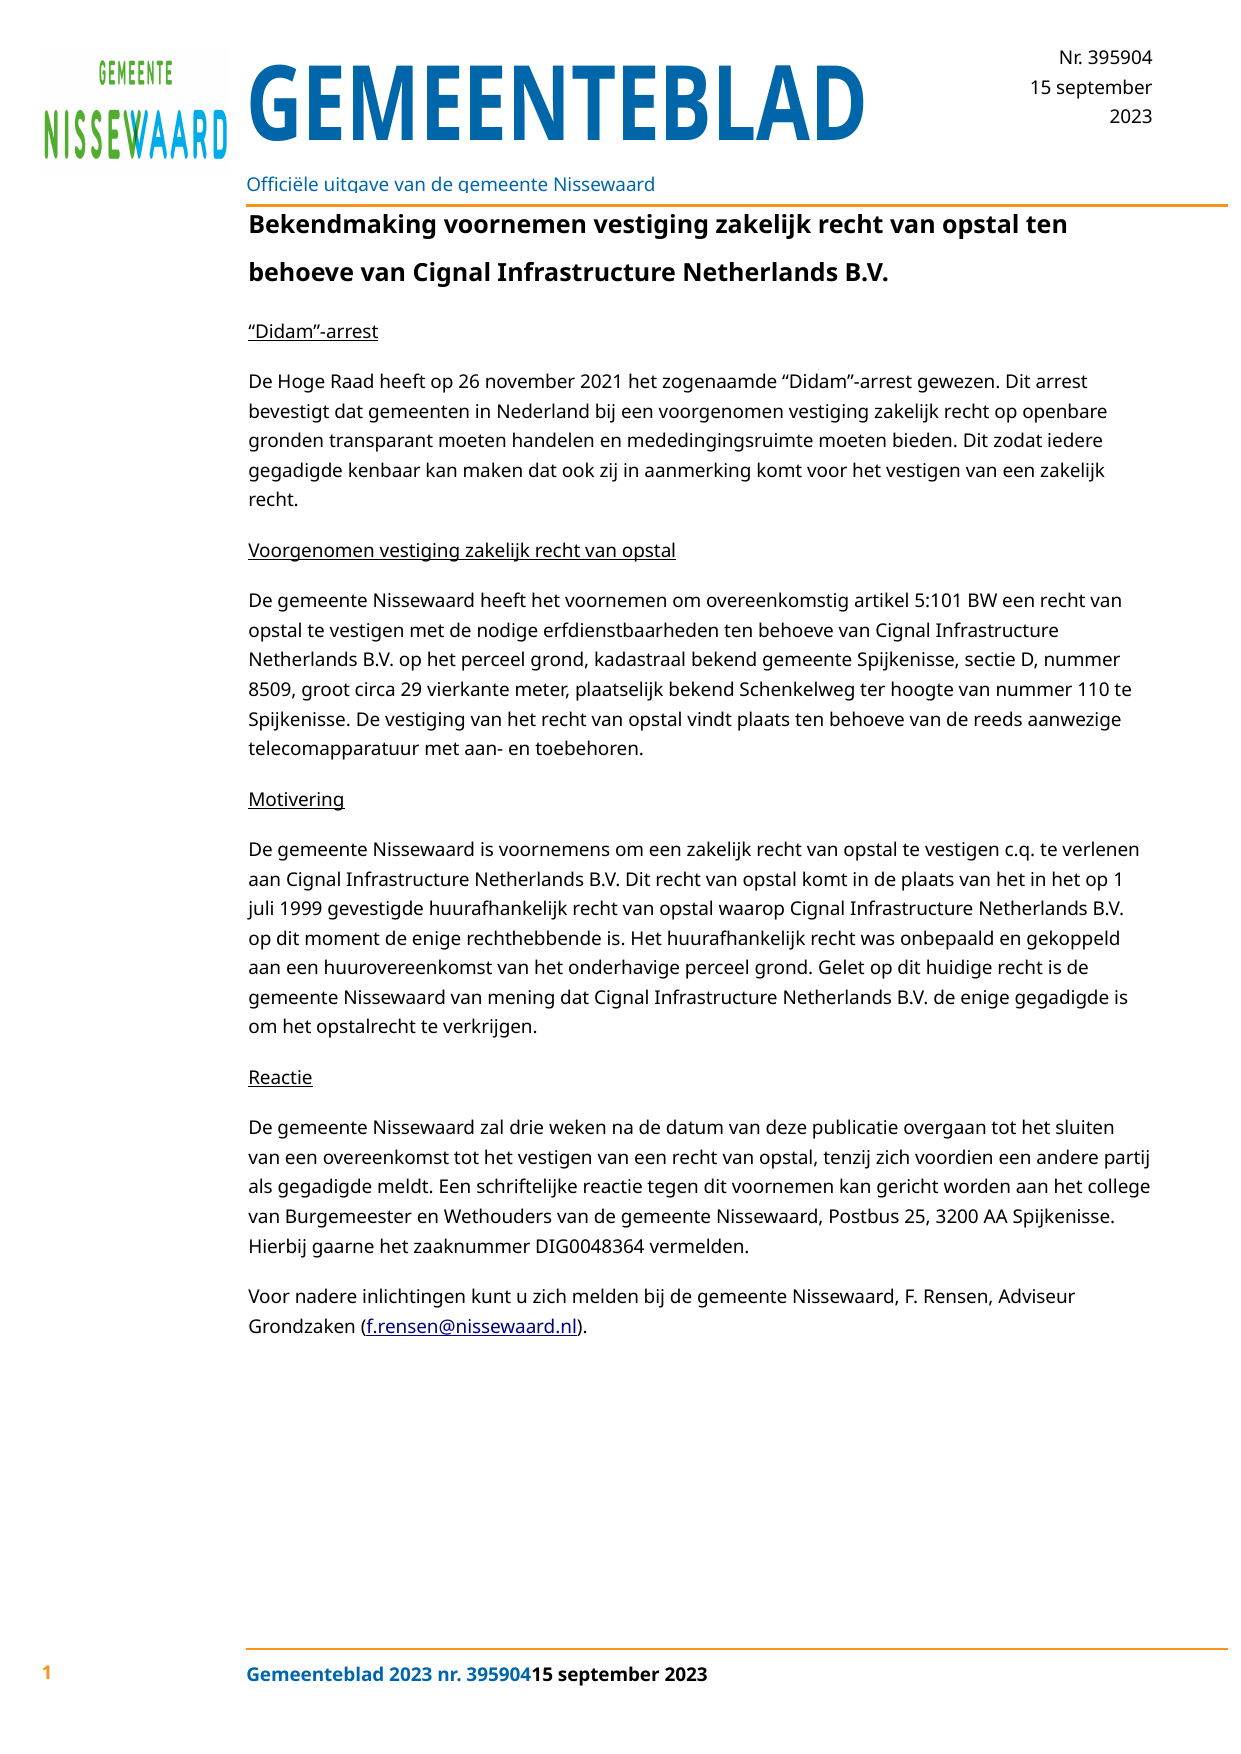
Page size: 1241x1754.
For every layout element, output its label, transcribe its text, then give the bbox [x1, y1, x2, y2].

text “Didam”-arrest [248, 318, 1152, 344]
text Reactie [248, 1064, 1152, 1090]
text Voor nadere inlichtingen kunt u zich melden bij de gemeente Nissewaard, F. Rensen, Adviseur Grondzaken (f.rensen@nissewaard.nl). [248, 1283, 1152, 1339]
text De gemeente Nissewaard zal drie weken na de datum van deze publicatie overgaan tot het sluiten van een overeenkomst tot het vestigen van een recht van opstal, tenzij zich voordien een andere partij als gegadigde meldt. Een schriftelijke reactie tegen dit voornemen kan gericht worden aan het college van Burgemeester en Wethouders van de gemeente Nissewaard, Postbus 25, 3200 AA Spijkenisse. Hierbij gaarne het zaaknummer DIG0048364 vermelden. [248, 1114, 1152, 1259]
text Voorgenomen vestiging zakelijk recht van opstal [248, 537, 1152, 563]
text Motivering [248, 786, 1152, 812]
text Bekendmaking voornemen vestiging zakelijk recht van opstal ten behoeve van Cignal Infrastructure Netherlands B.V. [248, 207, 1152, 288]
text De gemeente Nissewaard heeft het voornemen om overeenkomstig artikel 5:101 BW een recht van opstal te vestigen met de nodige erfdienstbaarheden ten behoeve van Cignal Infrastructure Netherlands B.V. op het perceel grond, kadastraal bekend gemeente Spijkenisse, sectie D, nummer 8509, groot circa 29 vierkante meter, plaatselijk bekend Schenkelweg ter hoogte van nummer 110 te Spijkenisse. De vestiging van het recht van opstal vindt plaats ten behoeve van de reeds aanwezige telecomapparatuur met aan- en toebehoren. [248, 587, 1152, 761]
text De gemeente Nissewaard is voornemens om een zakelijk recht van opstal te vestigen c.q. te verlenen aan Cignal Infrastructure Netherlands B.V. Dit recht van opstal komt in de plaats van het in het op 1 juli 1999 gevestigde huurafhankelijk recht van opstal waarop Cignal Infrastructure Netherlands B.V. op dit moment de enige rechthebbende is. Het huurafhankelijk recht was onbepaald en gekoppeld aan een huurovereenkomst van het onderhavige perceel grond. Gelet op dit huidige recht is de gemeente Nissewaard van mening dat Cignal Infrastructure Netherlands B.V. de enige gegadigde is om het opstalrecht te verkrijgen. [248, 836, 1152, 1039]
text De Hoge Raad heeft op 26 november 2021 het zogenaamde “Didam”-arrest gewezen. Dit arrest bevestigt dat gemeenten in Nederland bij een voorgenomen vestiging zakelijk recht op openbare gronden transparant moeten handelen en mededingingsruimte moeten bieden. Dit zodat iedere gegadigde kenbaar kan maken dat ook zij in aanmerking komt voor het vestigen van een zakelijk recht. [248, 368, 1152, 512]
picture [41, 47, 231, 172]
